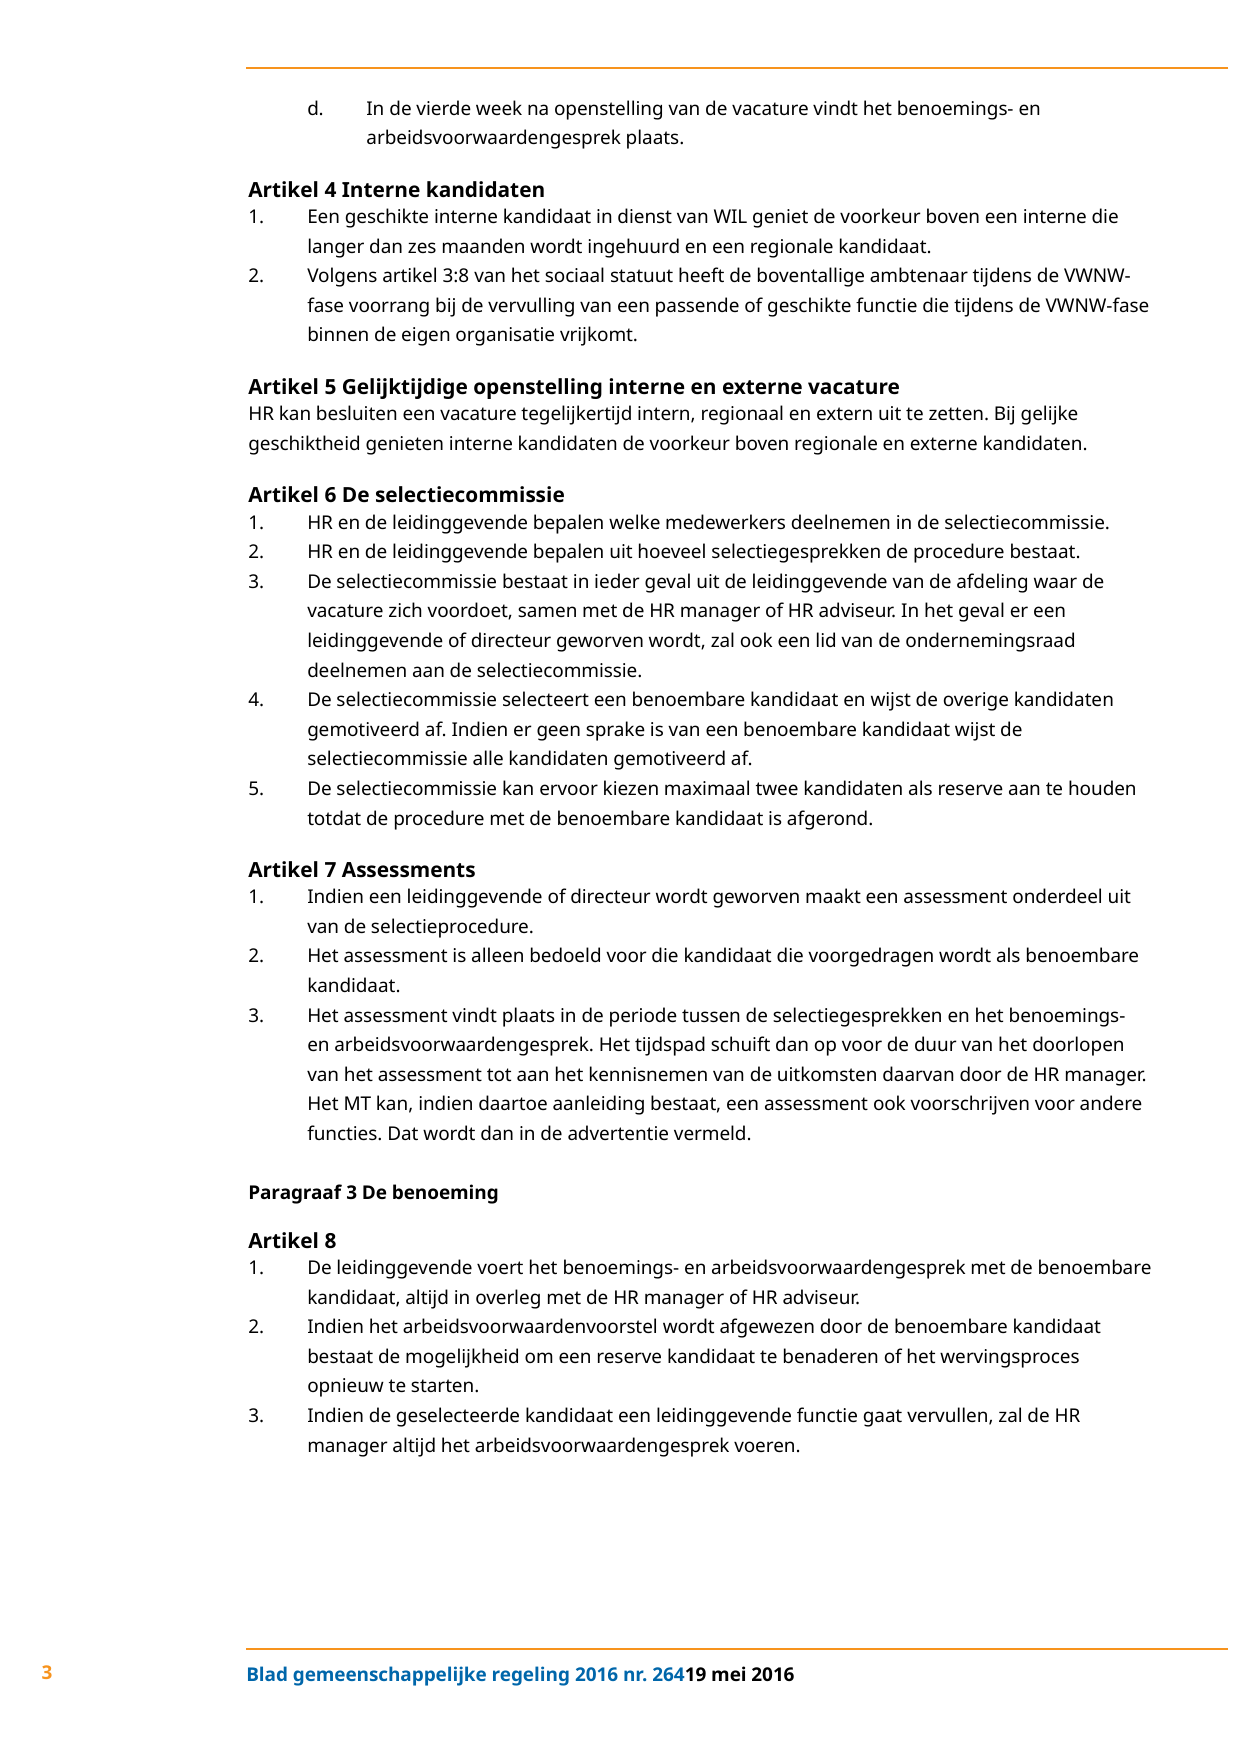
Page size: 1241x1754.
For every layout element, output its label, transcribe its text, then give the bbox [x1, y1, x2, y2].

list De selectiecommissie bestaat in ieder geval uit de leidinggevende van de afdeling waar de vacature zich voordoet, samen met de HR manager of HR adviseur. In het geval er een leidinggevende of directeur geworven wordt, zal ook een lid van de ondernemingsraad deelnemen aan de selectiecommissie. [248, 568, 1152, 682]
list Indien een leidinggevende of directeur wordt geworven maakt een assessment onderdeel uit van de selectieprocedure. [248, 883, 1152, 939]
list De leidinggevende voert het benoemings- en arbeidsvoorwaardengesprek met de benoembare kandidaat, altijd in overleg met de HR manager of HR adviseur. [248, 1254, 1152, 1310]
list Een geschikte interne kandidaat in dienst van WIL geniet de voorkeur boven een interne die langer dan zes maanden wordt ingehuurd en een regionale kandidaat. [248, 203, 1152, 258]
list De selectiecommissie kan ervoor kiezen maximaal twee kandidaten als reserve aan te houden totdat de procedure met de benoembare kandidaat is afgerond. [248, 775, 1152, 830]
list Het assessment is alleen bedoeld voor die kandidaat die voorgedragen wordt als benoembare kandidaat. [248, 943, 1152, 998]
list Indien de geselecteerde kandidaat een leidinggevende functie gaat vervullen, zal de HR manager altijd het arbeidsvoorwaardengesprek voeren. [248, 1402, 1152, 1458]
picture [41, 47, 231, 172]
list HR en de leidinggevende bepalen uit hoeveel selectiegesprekken de procedure bestaat. [248, 538, 1152, 564]
text Artikel 4 Interne kandidaten [248, 175, 1152, 203]
list De selectiecommissie selecteert een benoembare kandidaat en wijst de overige kandidaten gemotiveerd af. Indien er geen sprake is van een benoembare kandidaat wijst de selectiecommissie alle kandidaten gemotiveerd af. [248, 686, 1152, 771]
text HR kan besluiten een vacature tegelijkertijd intern, regionaal en extern uit te zetten. Bij gelijke geschiktheid genieten interne kandidaten de voorkeur boven regionale en externe kandidaten. [248, 400, 1152, 456]
list In de vierde week na openstelling van de vacature vindt het benoemings- en arbeidsvoorwaardengesprek plaats. [307, 95, 1152, 150]
list Het assessment vindt plaats in de periode tussen de selectiegesprekken en het benoemings- en arbeidsvoorwaardengesprek. Het tijdspad schuift dan op voor de duur van het doorlopen van het assessment tot aan het kennisnemen van de uitkomsten daarvan door de HR manager. Het MT kan, indien daartoe aanleiding bestaat, een assessment ook voorschrijven voor andere functies. Dat wordt dan in de advertentie vermeld. [248, 1002, 1152, 1146]
text Artikel 7 Assessments [248, 855, 1152, 883]
text Artikel 5 Gelijktijdige openstelling interne en externe vacature [248, 372, 1152, 400]
text Artikel 6 De selectiecommissie [248, 480, 1152, 509]
text Artikel 8 [248, 1226, 1152, 1254]
list HR en de leidinggevende bepalen welke medewerkers deelnemen in de selectiecommissie. [248, 509, 1152, 534]
list Volgens artikel 3:8 van het sociaal statuut heeft de boventallige ambtenaar tijdens de VWNW-fase voorrang bij de vervulling van een passende of geschikte functie die tijdens de VWNW-fase binnen de eigen organisatie vrijkomt. [248, 262, 1152, 347]
list Indien het arbeidsvoorwaardenvoorstel wordt afgewezen door de benoembare kandidaat bestaat de mogelijkheid om een reserve kandidaat te benaderen of het wervingsproces opnieuw te starten. [248, 1313, 1152, 1398]
text Paragraaf 3 De benoeming [248, 1179, 1152, 1205]
